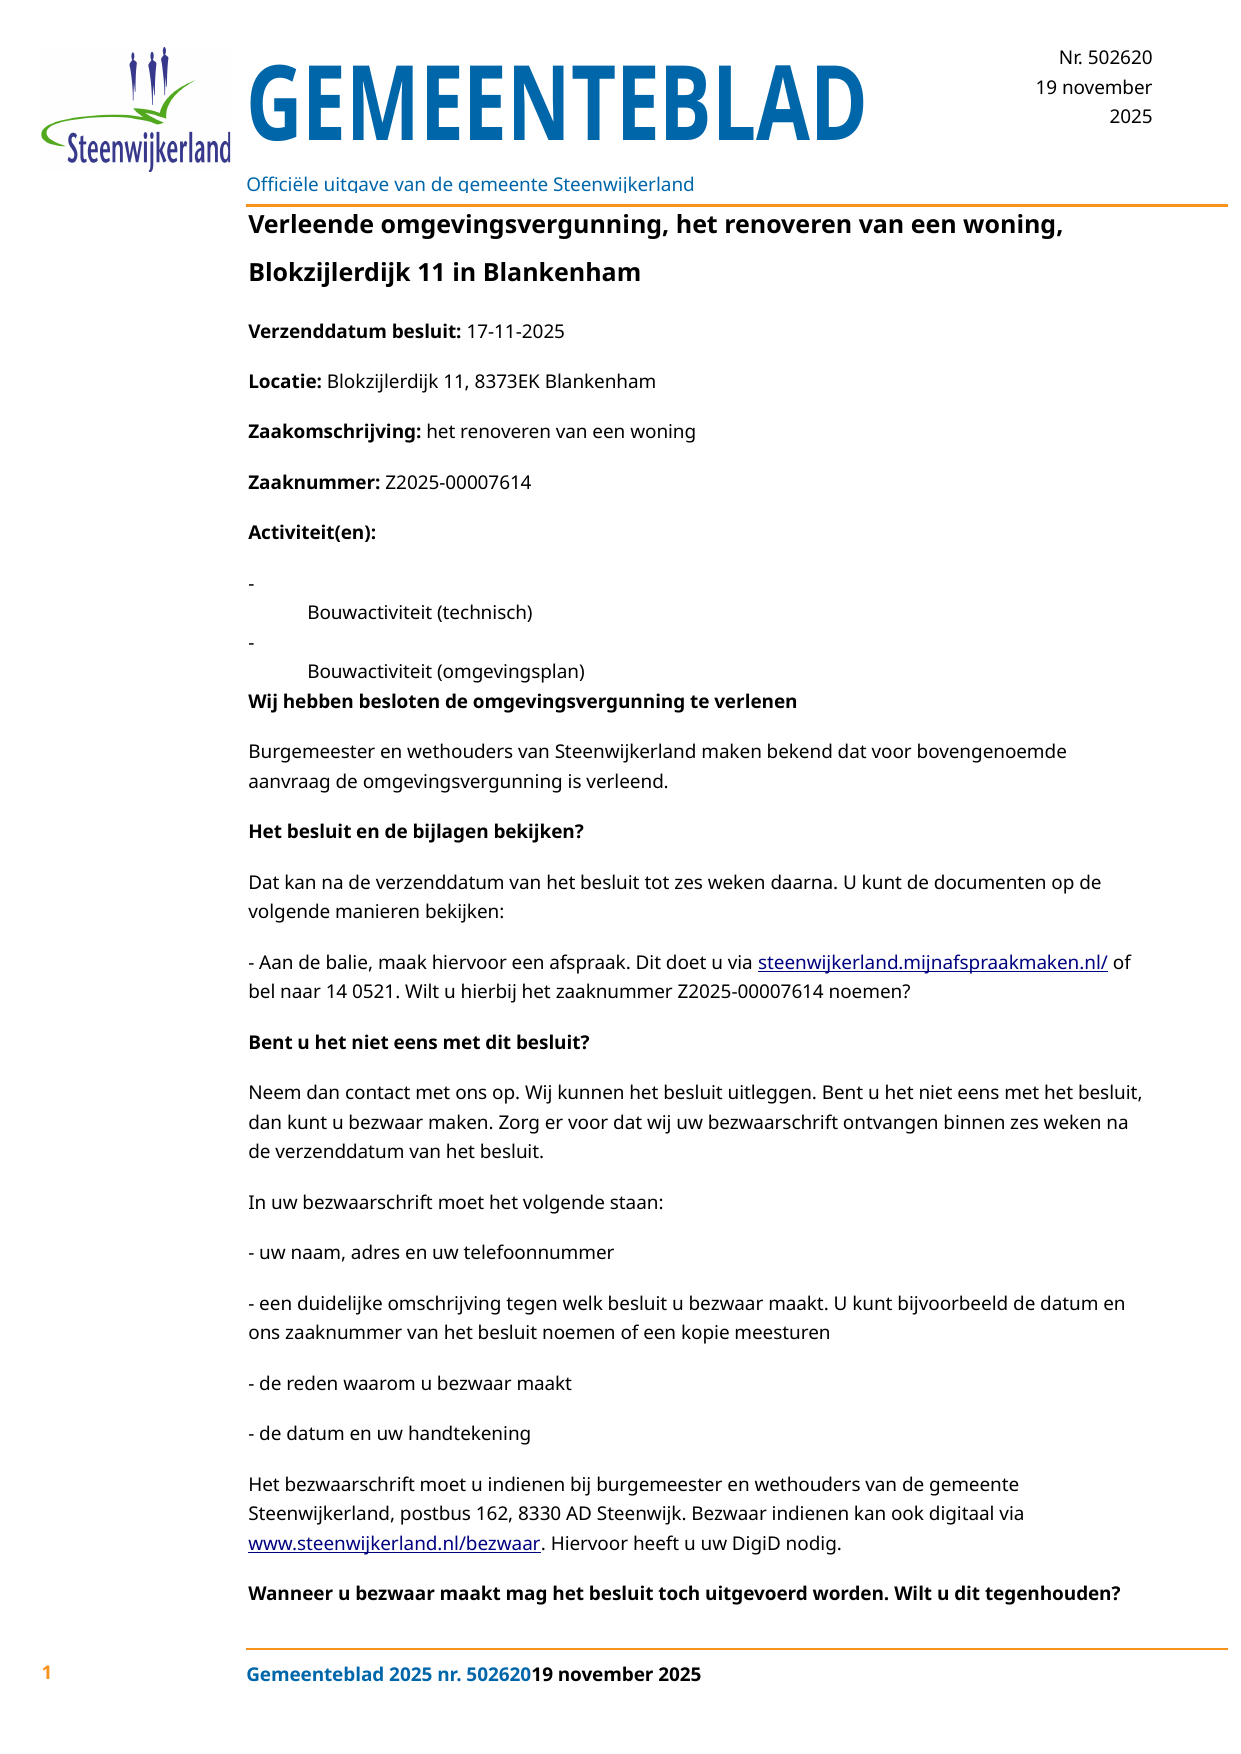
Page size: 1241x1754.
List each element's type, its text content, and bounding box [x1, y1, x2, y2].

text Neem dan contact met ons op. Wij kunnen het besluit uitleggen. Bent u het niet eens met het besluit, dan kunt u bezwaar maken. Zorg er voor dat wij uw bezwaarschrift ontvangen binnen zes weken na de verzenddatum van het besluit. [248, 1079, 1152, 1164]
text In uw bezwaarschrift moet het volgende staan: [248, 1189, 1152, 1215]
text Verzenddatum besluit: 17-11-2025 [248, 318, 1152, 344]
list Bouwactiviteit (technisch) [248, 599, 1152, 625]
text Locatie: Blokzijlerdijk 11, 8373EK Blankenham [248, 368, 1152, 394]
text - uw naam, adres en uw telefoonnummer [248, 1239, 1152, 1265]
text - een duidelijke omschrijving tegen welk besluit u bezwaar maakt. U kunt bijvoorbeeld de datum en ons zaaknummer van het besluit noemen of een kopie meesturen [248, 1290, 1152, 1345]
text Zaaknummer: Z2025-00007614 [248, 469, 1152, 495]
text Wij hebben besloten de omgevingsvergunning te verlenen [248, 688, 1152, 714]
text - de datum en uw handtekening [248, 1420, 1152, 1446]
text Het besluit en de bijlagen bekijken? [248, 819, 1152, 844]
text Activiteit(en): [248, 519, 1152, 545]
text Verleende omgevingsvergunning, het renoveren van een woning, Blokzijlerdijk 11 in Blankenham [248, 207, 1152, 288]
text - Aan de balie, maak hiervoor een afspraak. Dit doet u via steenwijkerland.mijnafspraakmaken.nl/ of bel naar 14 0521. Wilt u hierbij het zaaknummer Z2025-00007614 noemen? [248, 949, 1152, 1004]
text Wanneer u bezwaar maakt mag het besluit toch uitgevoerd worden. Wilt u dit tegenhouden? [248, 1580, 1152, 1606]
text Bent u het niet eens met dit besluit? [248, 1029, 1152, 1055]
text Burgemeester en wethouders van Steenwijkerland maken bekend dat voor bovengenoemde aanvraag de omgevingsvergunning is verleend. [248, 739, 1152, 794]
text - de reden waarom u bezwaar maakt [248, 1370, 1152, 1396]
text Het bezwaarschrift moet u indienen bij burgemeester en wethouders van de gemeente Steenwijkerland, postbus 162, 8330 AD Steenwijk. Bezwaar indienen kan ook digitaal via www.steenwijkerland.nl/bezwaar. Hiervoor heeft u uw DigiD nodig. [248, 1471, 1152, 1556]
list Bouwactiviteit (omgevingsplan) [248, 659, 1152, 684]
text Dat kan na de verzenddatum van het besluit tot zes weken daarna. U kunt de documenten op de volgende manieren bekijken: [248, 869, 1152, 924]
picture [41, 47, 231, 172]
text Zaakomschrijving: het renoveren van een woning [248, 419, 1152, 444]
